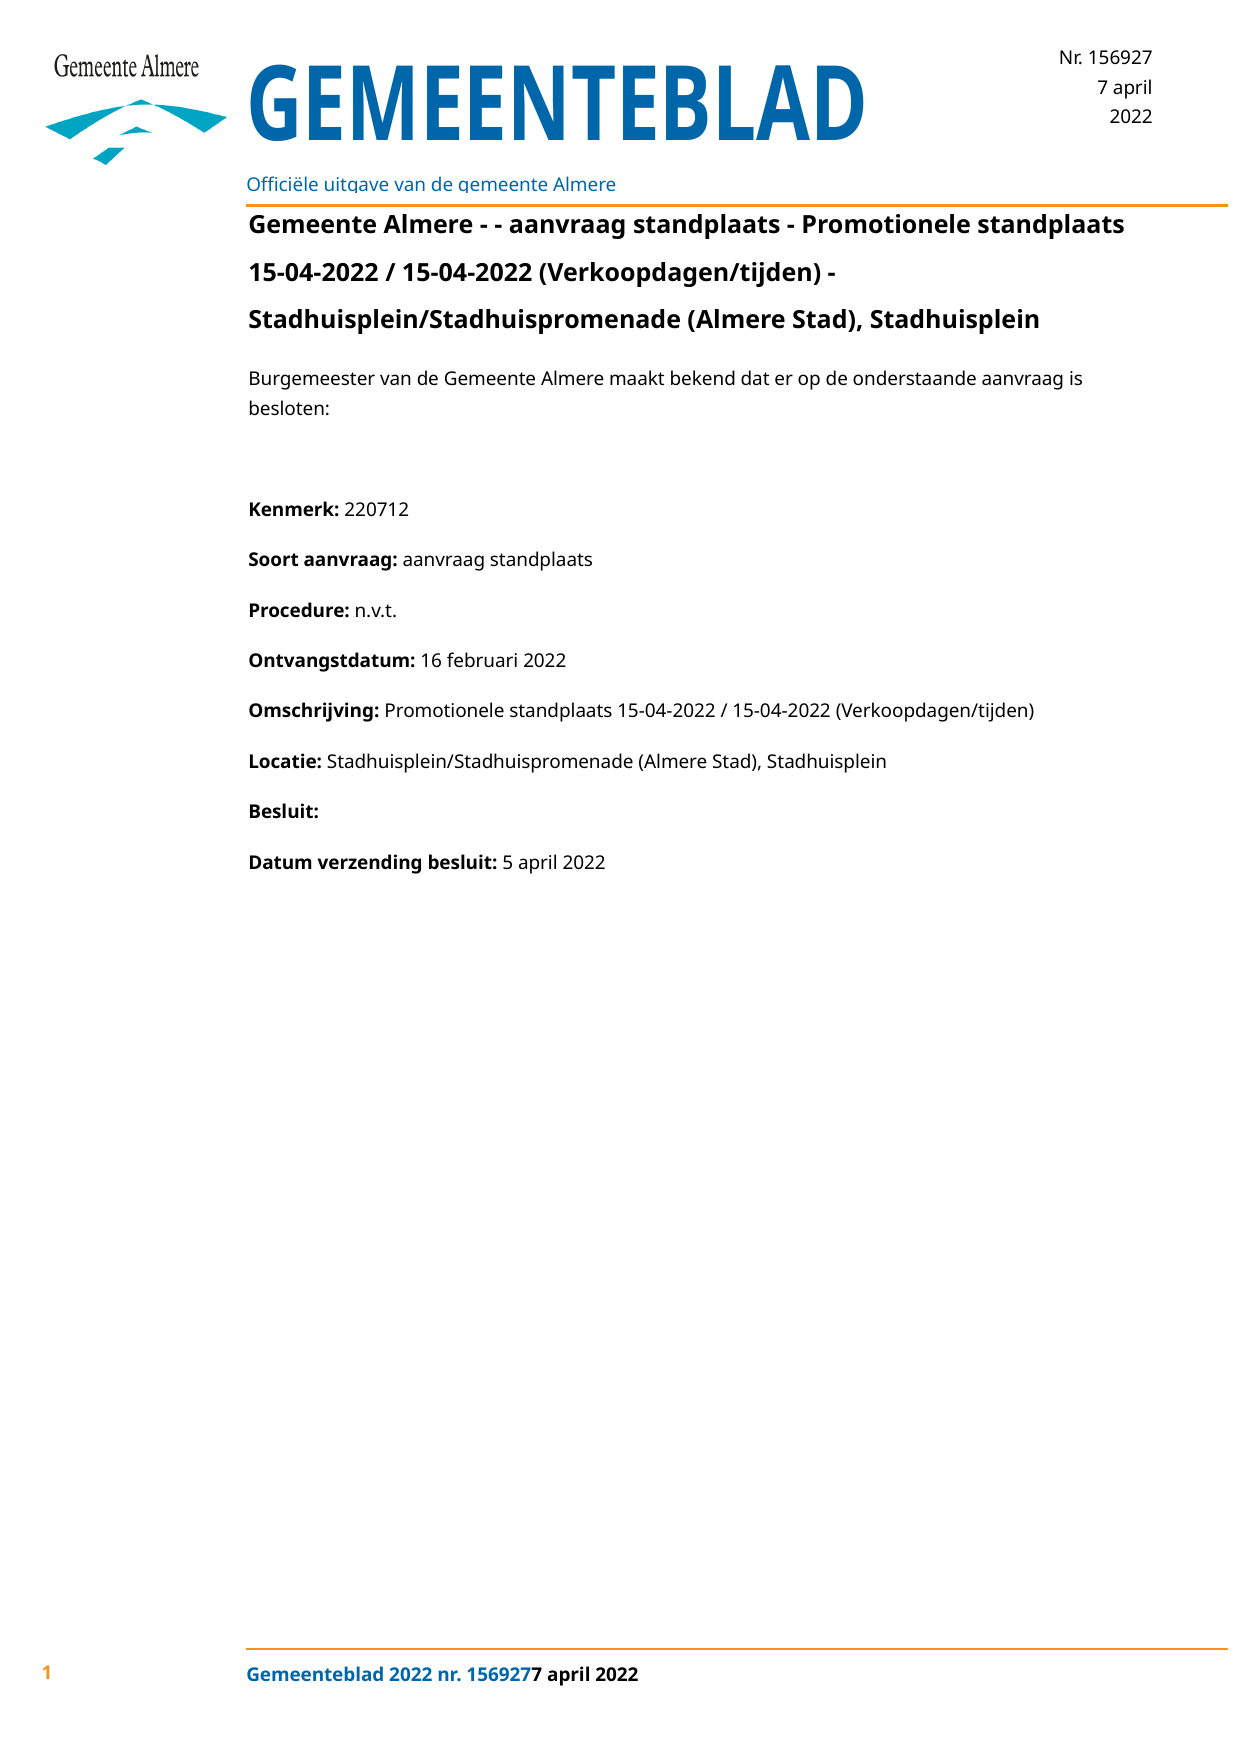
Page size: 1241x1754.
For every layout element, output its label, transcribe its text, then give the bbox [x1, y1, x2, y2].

text Besluit: [248, 798, 1152, 824]
text Omschrijving: Promotionele standplaats 15-04-2022 / 15-04-2022 (Verkoopdagen/tijden) [248, 698, 1152, 723]
text Locatie: Stadhuisplein/Stadhuispromenade (Almere Stad), Stadhuisplein [248, 748, 1152, 774]
text Kenmerk: 220712 [248, 496, 1152, 522]
text Ontvangstdatum: 16 februari 2022 [248, 647, 1152, 673]
text Soort aanvraag: aanvraag standplaats [248, 546, 1152, 572]
text Datum verzending besluit: 5 april 2022 [248, 849, 1152, 874]
text Procedure: n.v.t. [248, 597, 1152, 622]
text Gemeente Almere - - aanvraag standplaats - Promotionele standplaats 15-04-2022 / 15-04-2022 (Verkoopdagen/tijden) - Stadhuisplein/Stadhuispromenade (Almere Stad), Stadhuisplein [248, 207, 1152, 336]
text Burgemeester van de Gemeente Almere maakt bekend dat er op de onderstaande aanvraag is besloten: [248, 366, 1152, 421]
picture [41, 47, 231, 172]
